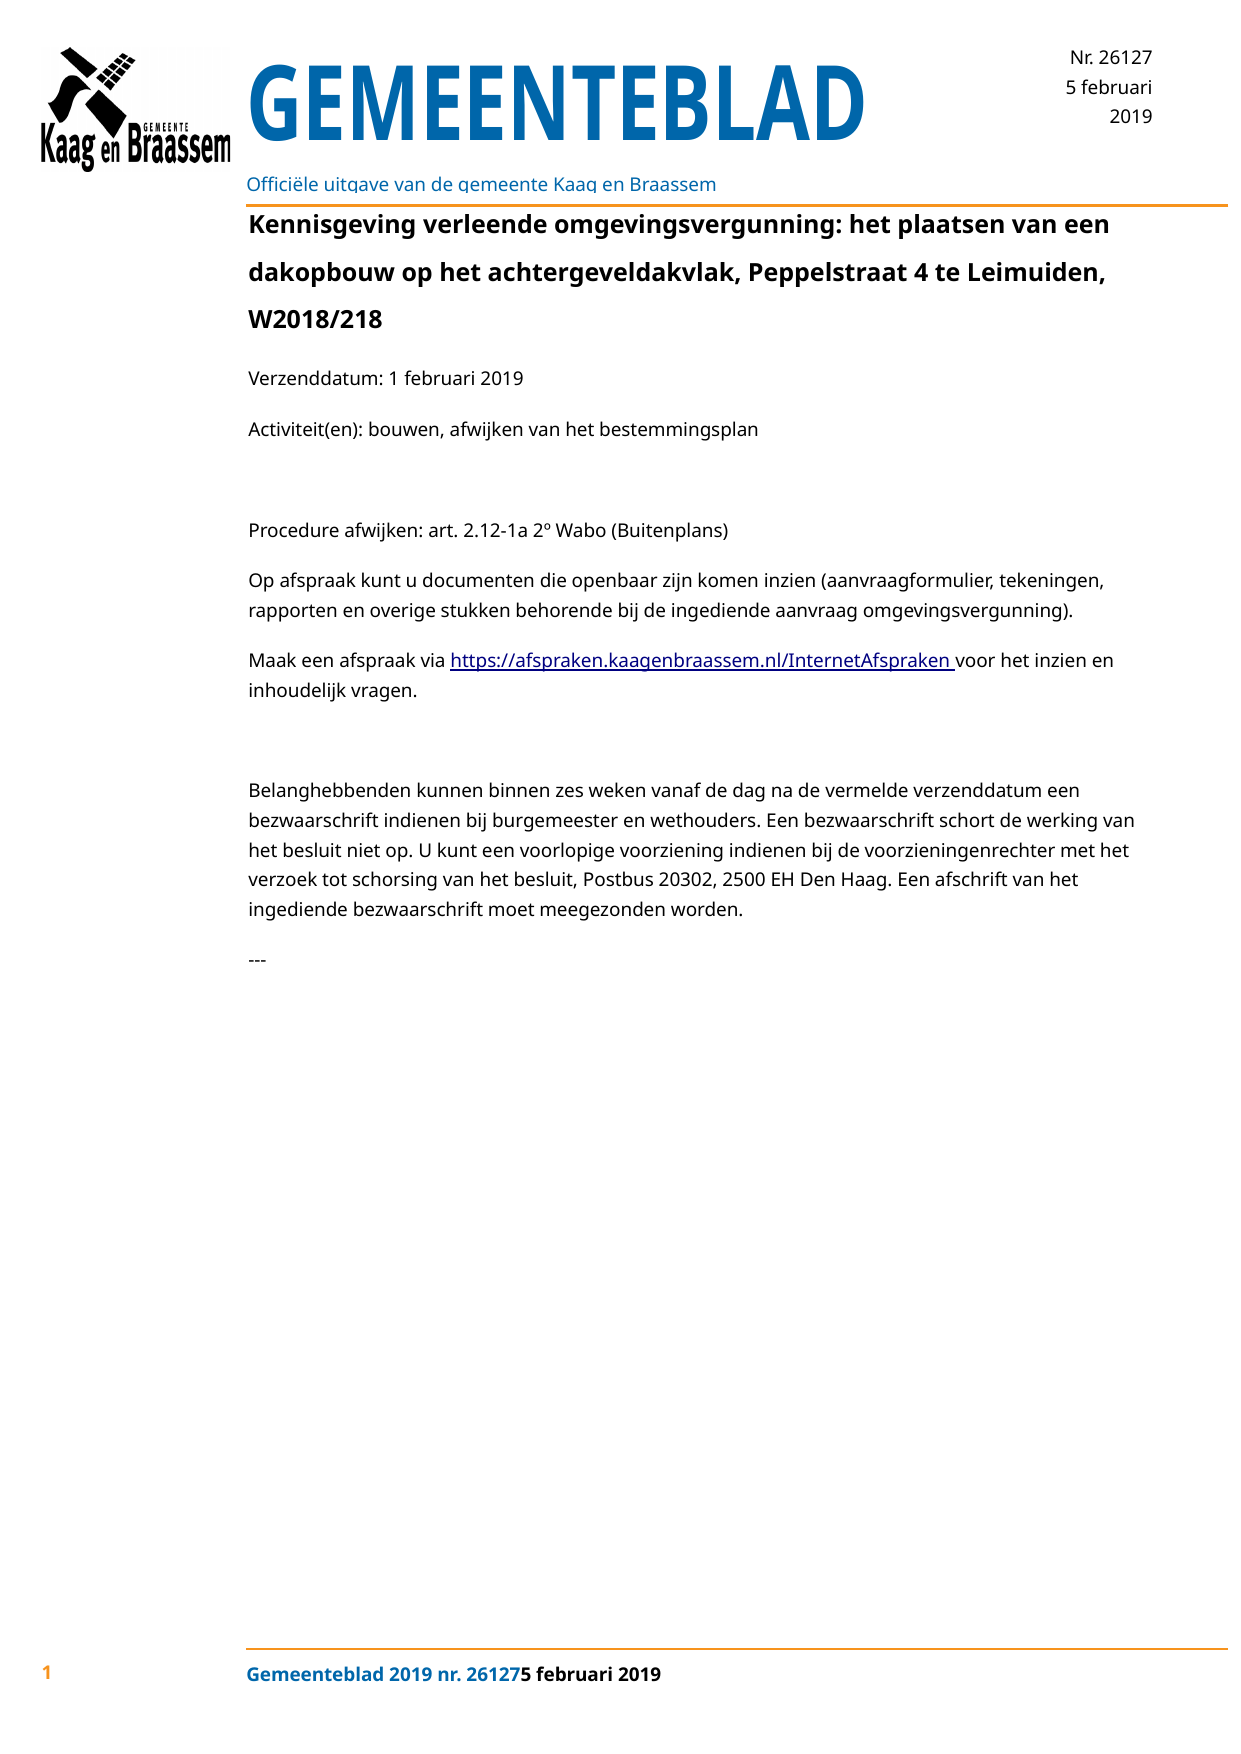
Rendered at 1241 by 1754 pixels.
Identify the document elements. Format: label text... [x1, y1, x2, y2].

text Activiteit(en): bouwen, afwijken van het bestemmingsplan [248, 416, 1152, 442]
text --- [248, 946, 1152, 972]
text Maak een afspraak via https://afspraken.kaagenbraassem.nl/InternetAfspraken voor het inzien en inhoudelijk vragen. [248, 647, 1152, 702]
text Kennisgeving verleende omgevingsvergunning: het plaatsen van een dakopbouw op het achtergeveldakvlak, Peppelstraat 4 te Leimuiden, W2018/218 [248, 207, 1152, 336]
text Procedure afwijken: art. 2.12-1a 2º Wabo (Buitenplans) [248, 517, 1152, 542]
text Verzenddatum: 1 februari 2019 [248, 366, 1152, 391]
text Belanghebbenden kunnen binnen zes weken vanaf de dag na de vermelde verzenddatum een bezwaarschrift indienen bij burgemeester en wethouders. Een bezwaarschrift schort de werking van het besluit niet op. U kunt een voorlopige voorziening indienen bij de voorzieningenrechter met het verzoek tot schorsing van het besluit, Postbus 20302, 2500 EH Den Haag. Een afschrift van het ingediende bezwaarschrift moet meegezonden worden. [248, 778, 1152, 922]
picture [41, 47, 231, 172]
text Op afspraak kunt u documenten die openbaar zijn komen inzien (aanvraagformulier, tekeningen, rapporten en overige stukken behorende bij de ingediende aanvraag omgevingsvergunning). [248, 567, 1152, 622]
